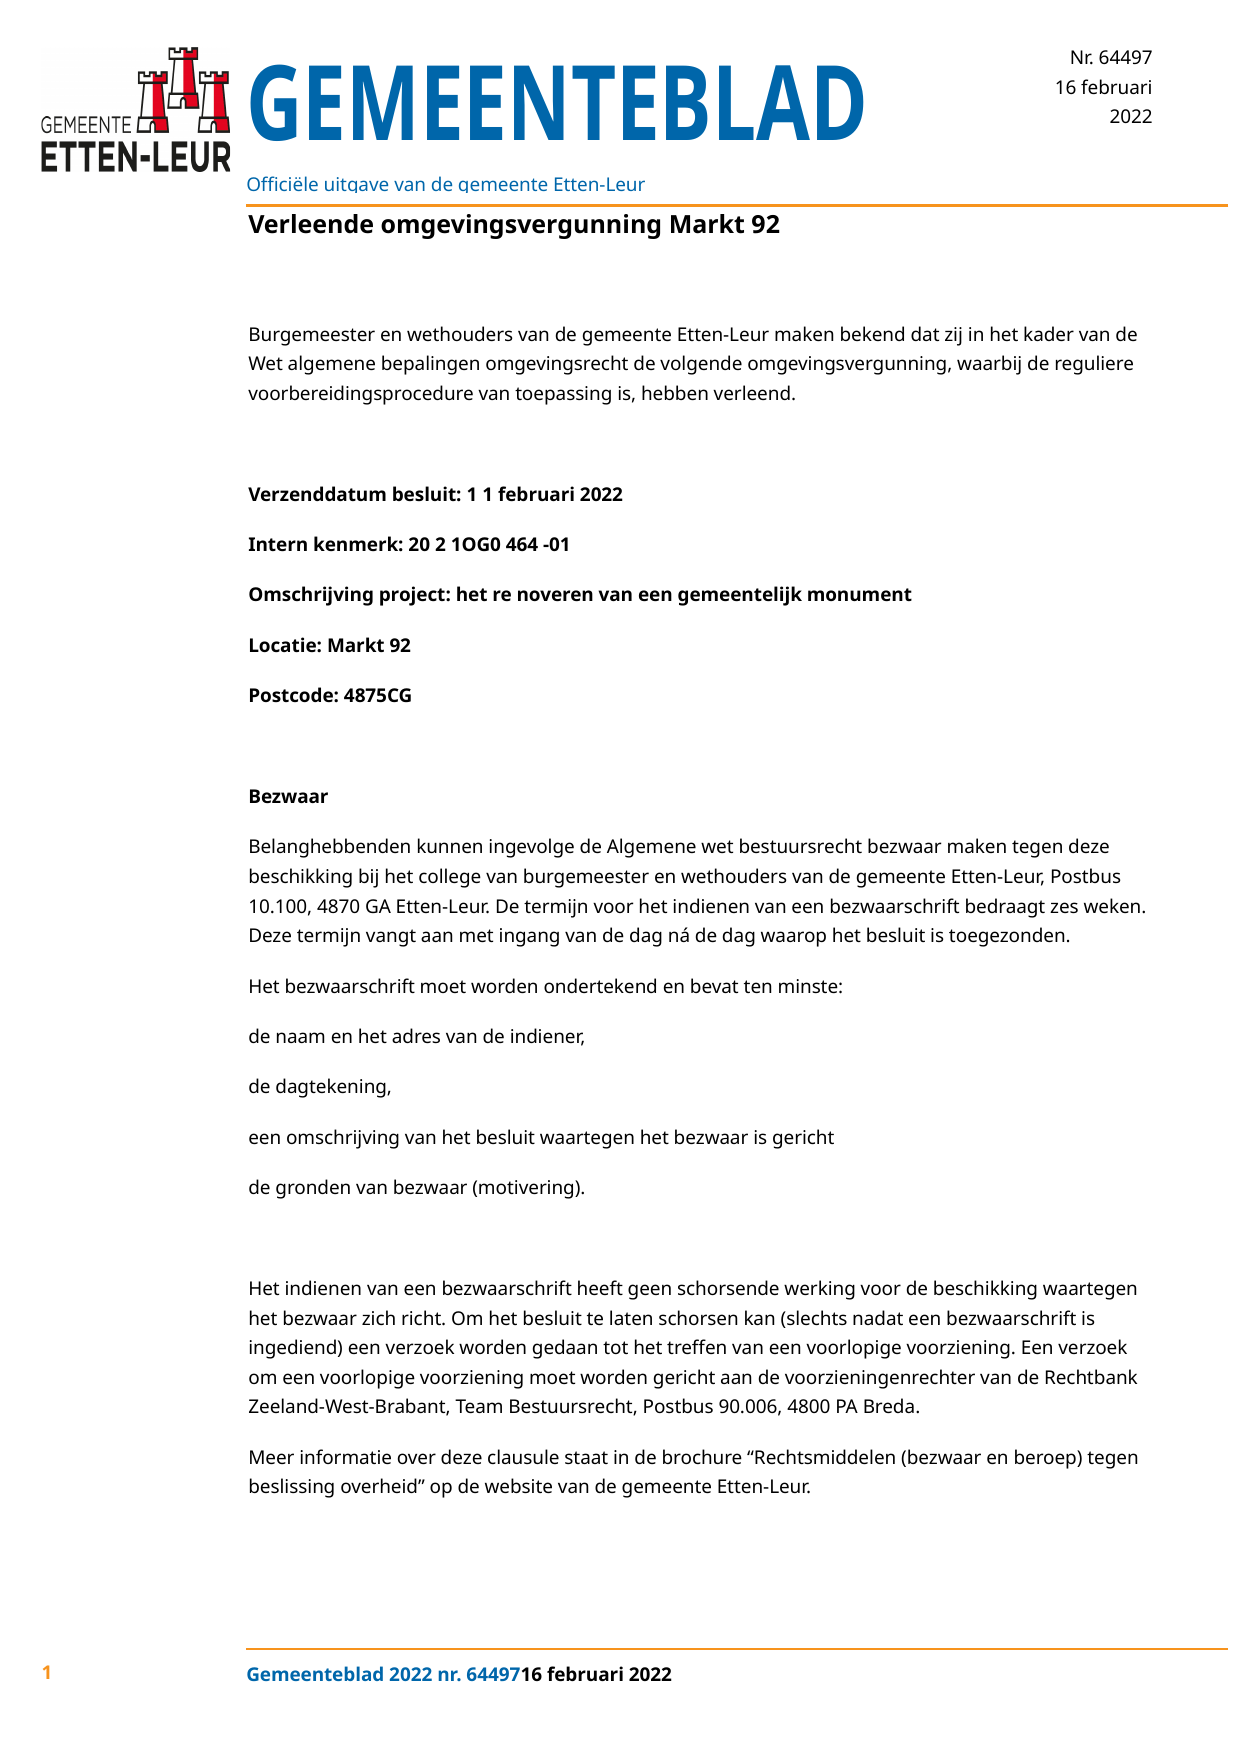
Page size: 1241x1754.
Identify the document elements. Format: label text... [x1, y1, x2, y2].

text Bezwaar [248, 783, 1152, 809]
text Verzenddatum besluit: 1 1 februari 2022 [248, 481, 1152, 506]
text Belanghebbenden kunnen ingevolge de Algemene wet bestuursrecht bezwaar maken tegen deze beschikking bij het college van burgemeester en wethouders van de gemeente Etten-Leur, Postbus 10.100, 4870 GA Etten-Leur. De termijn voor het indienen van een bezwaarschrift bedraagt zes weken. Deze termijn vangt aan met ingang van de dag ná de dag waarop het besluit is toegezonden. [248, 834, 1152, 948]
text Meer informatie over deze clausule staat in de brochure “Rechtsmiddelen (bezwaar en beroep) tegen beslissing overheid” op de website van de gemeente Etten-Leur. [248, 1444, 1152, 1499]
text de dagtekening, [248, 1074, 1152, 1099]
text Omschrijving project: het re noveren van een gemeentelijk monument [248, 582, 1152, 607]
text Intern kenmerk: 20 2 1OG0 464 -01 [248, 531, 1152, 557]
text Verleende omgevingsvergunning Markt 92 [248, 207, 1152, 241]
text Het bezwaarschrift moet worden ondertekend en bevat ten minste: [248, 973, 1152, 998]
text Postcode: 4875CG [248, 682, 1152, 708]
text Locatie: Markt 92 [248, 632, 1152, 658]
text de gronden van bezwaar (motivering). [248, 1174, 1152, 1200]
picture [41, 47, 231, 172]
text Het indienen van een bezwaarschrift heeft geen schorsende werking voor de beschikking waartegen het bezwaar zich richt. Om het besluit te laten schorsen kan (slechts nadat een bezwaarschrift is ingediend) een verzoek worden gedaan tot het treffen van een voorlopige voorziening. Een verzoek om een voorlopige voorziening moet worden gericht aan de voorzieningenrechter van de Rechtbank Zeeland-West-Brabant, Team Bestuursrecht, Postbus 90.006, 4800 PA Breda. [248, 1275, 1152, 1419]
text de naam en het adres van de indiener, [248, 1023, 1152, 1049]
text een omschrijving van het besluit waartegen het bezwaar is gericht [248, 1124, 1152, 1150]
text Burgemeester en wethouders van de gemeente Etten-Leur maken bekend dat zij in het kader van de Wet algemene bepalingen omgevingsrecht de volgende omgevingsvergunning, waarbij de reguliere voorbereidingsprocedure van toepassing is, hebben verleend. [248, 321, 1152, 406]
